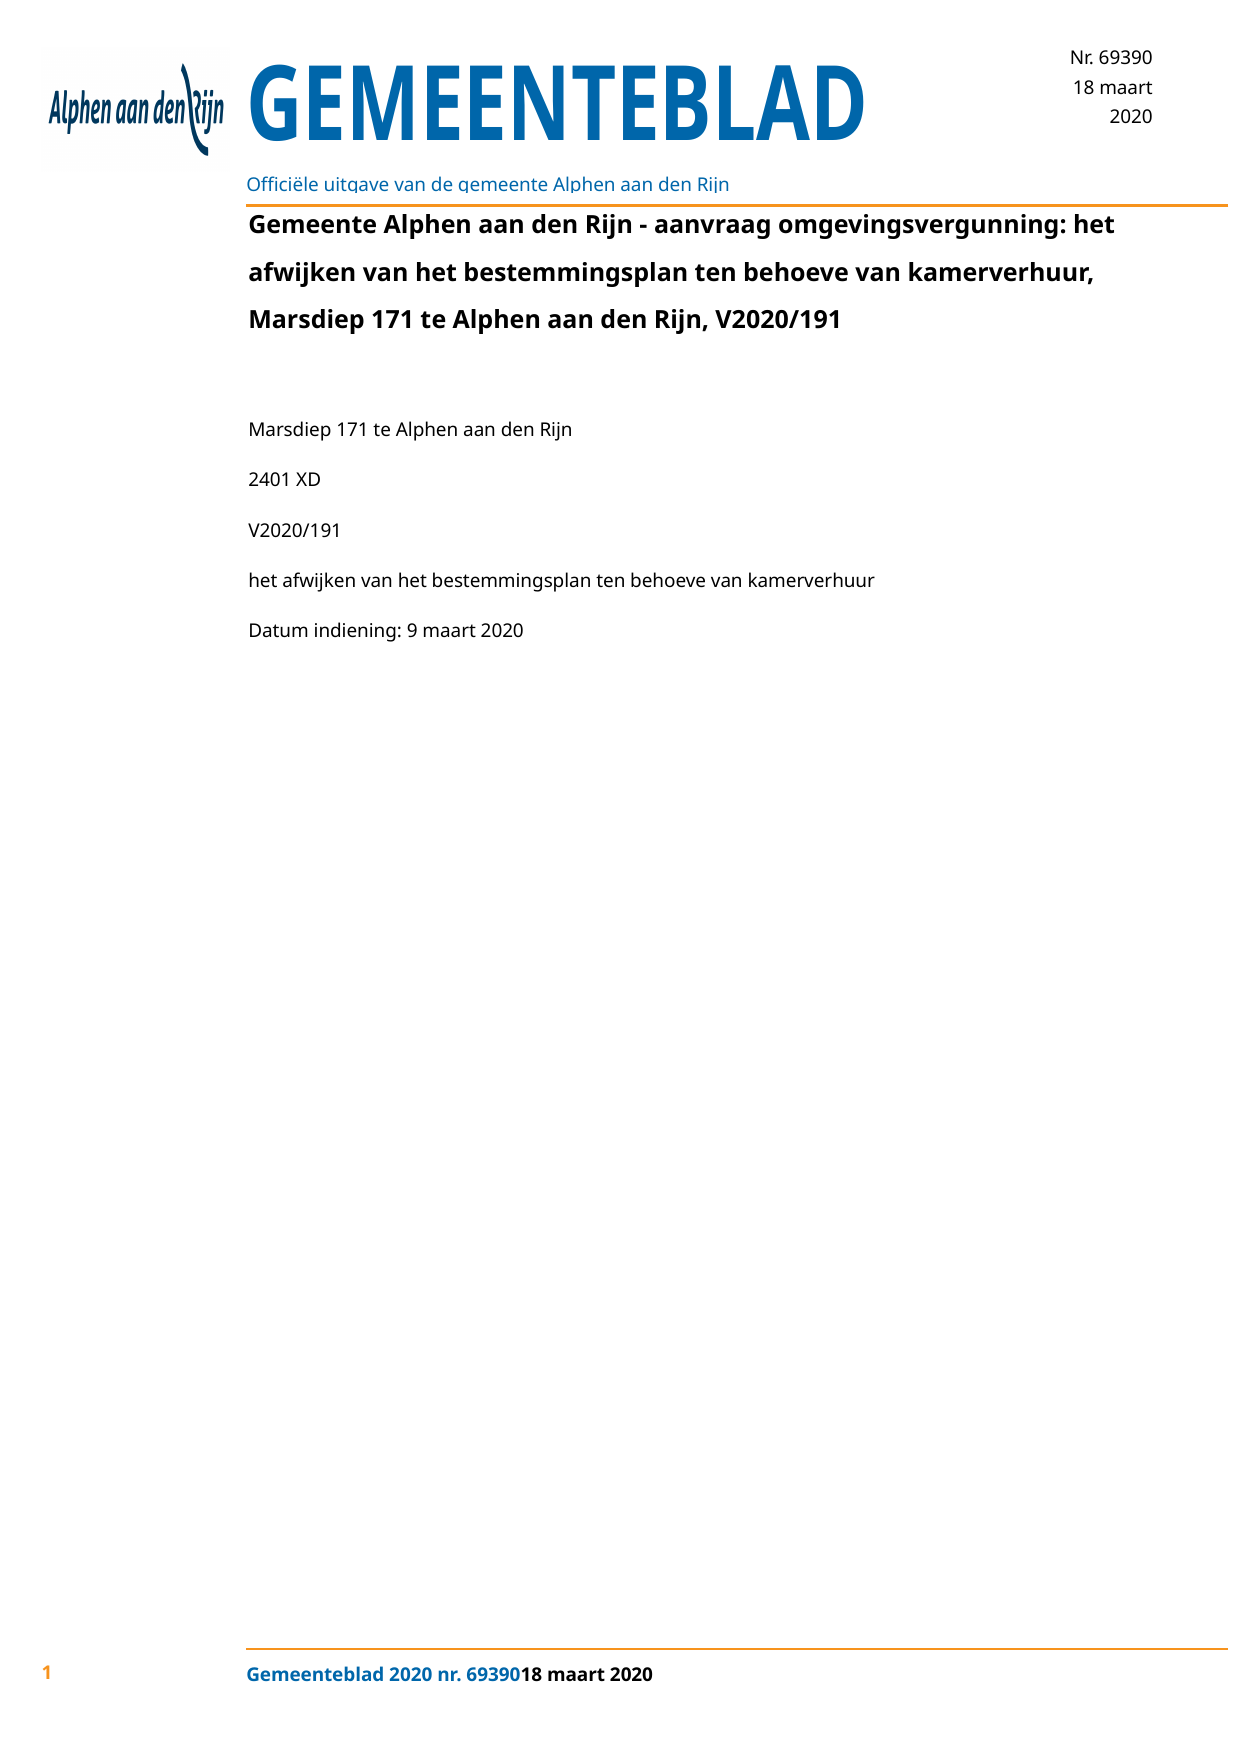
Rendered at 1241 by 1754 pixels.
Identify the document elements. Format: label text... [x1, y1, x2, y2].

text Marsdiep 171 te Alphen aan den Rijn [248, 416, 1152, 442]
text het afwijken van het bestemmingsplan ten behoeve van kamerverhuur [248, 567, 1152, 593]
picture [41, 47, 231, 172]
text Datum indiening: 9 maart 2020 [248, 618, 1152, 643]
text V2020/191 [248, 517, 1152, 542]
text Gemeente Alphen aan den Rijn - aanvraag omgevingsvergunning: het afwijken van het bestemmingsplan ten behoeve van kamerverhuur, Marsdiep 171 te Alphen aan den Rijn, V2020/191 [248, 207, 1152, 336]
text 2401 XD [248, 466, 1152, 492]
